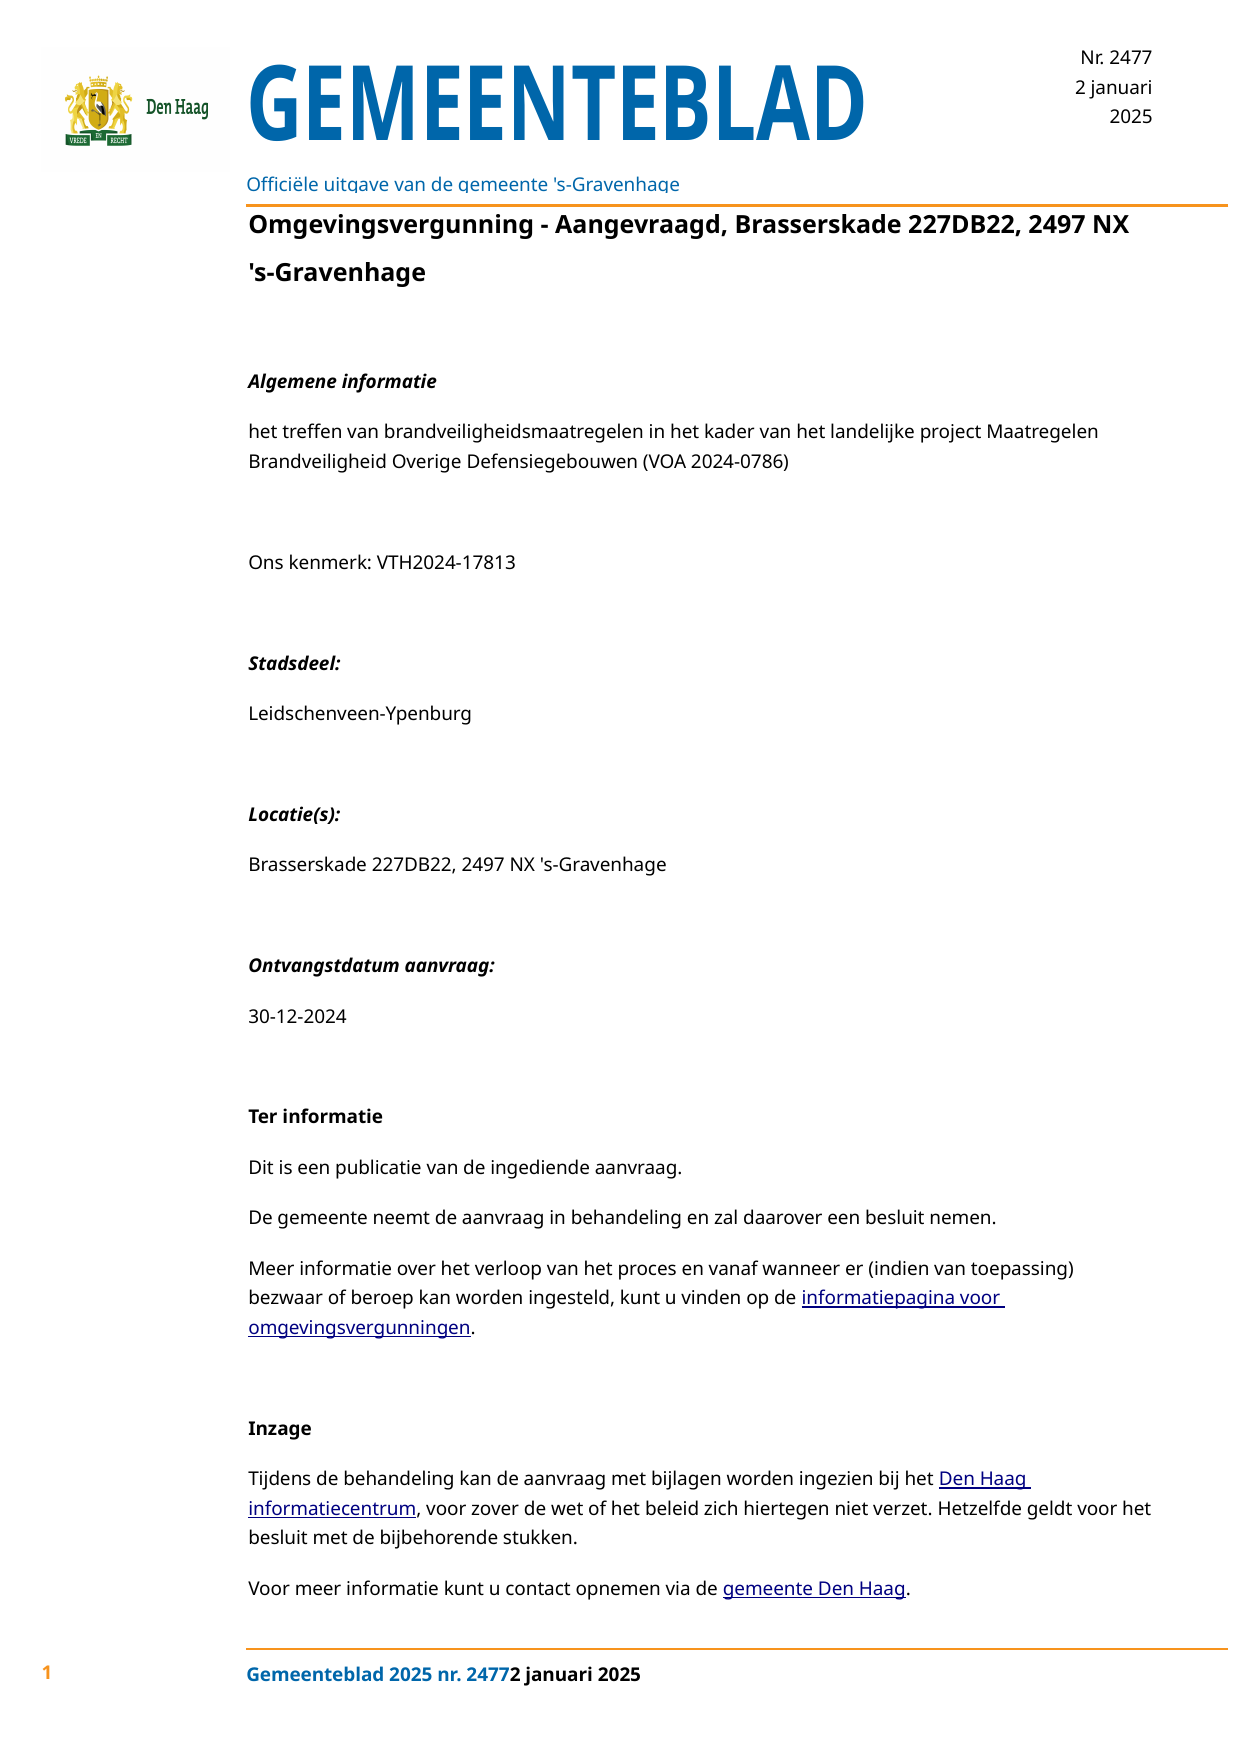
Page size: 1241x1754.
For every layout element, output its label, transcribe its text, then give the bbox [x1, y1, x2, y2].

text Ter informatie [248, 1104, 1152, 1129]
text Inzage [248, 1415, 1152, 1441]
text 30-12-2024 [248, 1003, 1152, 1029]
text Leidschenveen-Ypenburg [248, 700, 1152, 726]
text Brasserskade 227DB22, 2497 NX 's-Gravenhage [248, 852, 1152, 877]
text het treffen van brandveiligheidsmaatregelen in het kader van het landelijke project Maatregelen Brandveiligheid Overige Defensiegebouwen (VOA 2024-0786) [248, 419, 1152, 474]
text Dit is een publicatie van de ingediende aanvraag. [248, 1154, 1152, 1180]
text Ontvangstdatum aanvraag: [248, 952, 1152, 978]
text De gemeente neemt de aanvraag in behandeling en zal daarover een besluit nemen. [248, 1204, 1152, 1230]
text Meer informatie over het verloop van het proces en vanaf wanneer er (indien van toepassing) bezwaar of beroep kan worden ingesteld, kunt u vinden op de informatiepagina voor omgevingsvergunningen. [248, 1255, 1152, 1340]
picture [41, 47, 231, 172]
text Omgevingsvergunning - Aangevraagd, Brasserskade 227DB22, 2497 NX 's-Gravenhage [248, 207, 1152, 288]
text Algemene informatie [248, 368, 1152, 394]
text Ons kenmerk: VTH2024-17813 [248, 549, 1152, 575]
text Tijdens de behandeling kan de aanvraag met bijlagen worden ingezien bij het Den Haag informatiecentrum, voor zover de wet of het beleid zich hiertegen niet verzet. Hetzelfde geldt voor het besluit met de bijbehorende stukken. [248, 1465, 1152, 1550]
text Locatie(s): [248, 801, 1152, 827]
text Voor meer informatie kunt u contact opnemen via de gemeente Den Haag. [248, 1575, 1152, 1601]
text Stadsdeel: [248, 650, 1152, 676]
